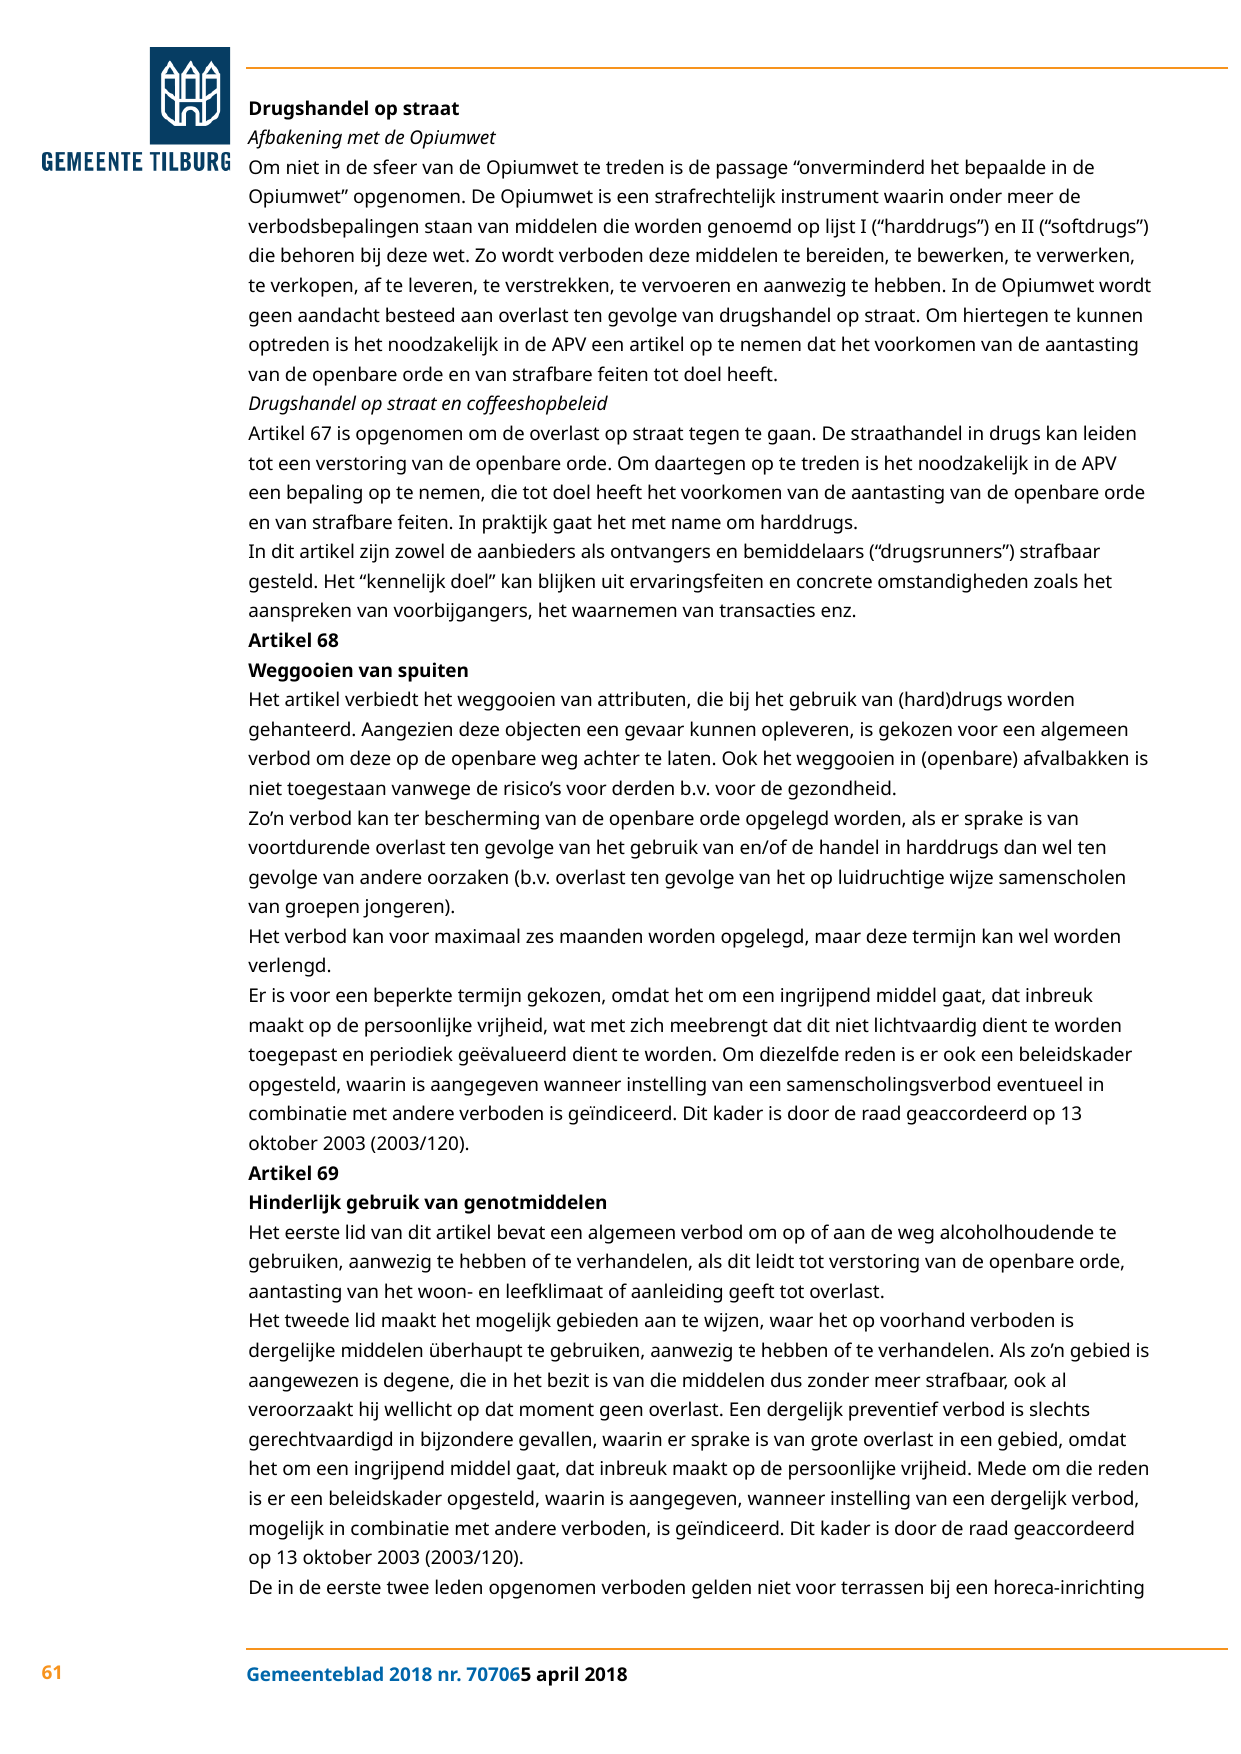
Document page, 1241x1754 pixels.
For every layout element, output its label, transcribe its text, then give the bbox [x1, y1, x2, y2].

picture [41, 47, 231, 172]
text Om niet in de sfeer van de Opiumwet te treden is de passage “onverminderd het bepaalde in de Opiumwet” opgenomen. De Opiumwet is een strafrechtelijk instrument waarin onder meer de verbodsbepalingen staan van middelen die worden genoemd op lijst I (“harddrugs”) en II (“softdrugs”) die behoren bij deze wet. Zo wordt verboden deze middelen te bereiden, te bewerken, te verwerken, te verkopen, af te leveren, te verstrekken, te vervoeren en aanwezig te hebben. In de Opiumwet wordt geen aandacht besteed aan overlast ten gevolge van drugshandel op straat. Om hiertegen te kunnen optreden is het noodzakelijk in de APV een artikel op te nemen dat het voorkomen van de aantasting van de openbare orde en van strafbare feiten tot doel heeft. [248, 154, 1152, 387]
text Drugshandel op straat en coffeeshopbeleid [248, 391, 1152, 416]
text Het artikel verbiedt het weggooien van attributen, die bij het gebruik van (hard)drugs worden gehanteerd. Aangezien deze objecten een gevaar kunnen opleveren, is gekozen voor een algemeen verbod om deze op de openbare weg achter te laten. Ook het weggooien in (openbare) afvalbakken is niet toegestaan vanwege de risico’s voor derden b.v. voor de gezondheid. [248, 686, 1152, 801]
text Er is voor een beperkte termijn gekozen, omdat het om een ingrijpend middel gaat, dat inbreuk maakt op de persoonlijke vrijheid, wat met zich meebrengt dat dit niet lichtvaardig dient te worden toegepast en periodiek geëvalueerd dient te worden. Om diezelfde reden is er ook een beleidskader opgesteld, waarin is aangegeven wanneer instelling van een samenscholingsverbod eventueel in combinatie met andere verboden is geïndiceerd. Dit kader is door de raad geaccordeerd op 13 oktober 2003 (2003/120). [248, 982, 1152, 1156]
text De in de eerste twee leden opgenomen verboden gelden niet voor terrassen bij een horeca-inrichting [248, 1574, 1152, 1600]
text Het tweede lid maakt het mogelijk gebieden aan te wijzen, waar het op voorhand verboden is dergelijke middelen überhaupt te gebruiken, aanwezig te hebben of te verhandelen. Als zo’n gebied is aangewezen is degene, die in het bezit is van die middelen dus zonder meer strafbaar, ook al veroorzaakt hij wellicht op dat moment geen overlast. Een dergelijk preventief verbod is slechts gerechtvaardigd in bijzondere gevallen, waarin er sprake is van grote overlast in een gebied, omdat het om een ingrijpend middel gaat, dat inbreuk maakt op de persoonlijke vrijheid. Mede om die reden is er een beleidskader opgesteld, waarin is aangegeven, wanneer instelling van een dergelijk verbod, mogelijk in combinatie met andere verboden, is geïndiceerd. Dit kader is door de raad geaccordeerd op 13 oktober 2003 (2003/120). [248, 1308, 1152, 1570]
text In dit artikel zijn zowel de aanbieders als ontvangers en bemiddelaars (“drugsrunners”) strafbaar gesteld. Het “kennelijk doel” kan blijken uit ervaringsfeiten en concrete omstandigheden zoals het aanspreken van voorbijgangers, het waarnemen van transacties enz. [248, 538, 1152, 623]
text Weggooien van spuiten [248, 657, 1152, 683]
text Het verbod kan voor maximaal zes maanden worden opgelegd, maar deze termijn kan wel worden verlengd. [248, 923, 1152, 978]
text Drugshandel op straat [248, 95, 1152, 121]
text Hinderlijk gebruik van genotmiddelen [248, 1189, 1152, 1215]
text Zo’n verbod kan ter bescherming van de openbare orde opgelegd worden, als er sprake is van voortdurende overlast ten gevolge van het gebruik van en/of de handel in harddrugs dan wel ten gevolge van andere oorzaken (b.v. overlast ten gevolge van het op luidruchtige wijze samenscholen van groepen jongeren). [248, 805, 1152, 919]
text Afbakening met de Opiumwet [248, 124, 1152, 150]
text Artikel 67 is opgenomen om de overlast op straat tegen te gaan. De straathandel in drugs kan leiden tot een verstoring van de openbare orde. Om daartegen op te treden is het noodzakelijk in de APV een bepaling op te nemen, die tot doel heeft het voorkomen van de aantasting van de openbare orde en van strafbare feiten. In praktijk gaat het met name om harddrugs. [248, 420, 1152, 535]
text Het eerste lid van dit artikel bevat een algemeen verbod om op of aan de weg alcoholhoudende te gebruiken, aanwezig te hebben of te verhandelen, als dit leidt tot verstoring van de openbare orde, aantasting van het woon- en leefklimaat of aanleiding geeft tot overlast. [248, 1219, 1152, 1304]
text Artikel 69 [248, 1160, 1152, 1186]
text Artikel 68 [248, 627, 1152, 653]
